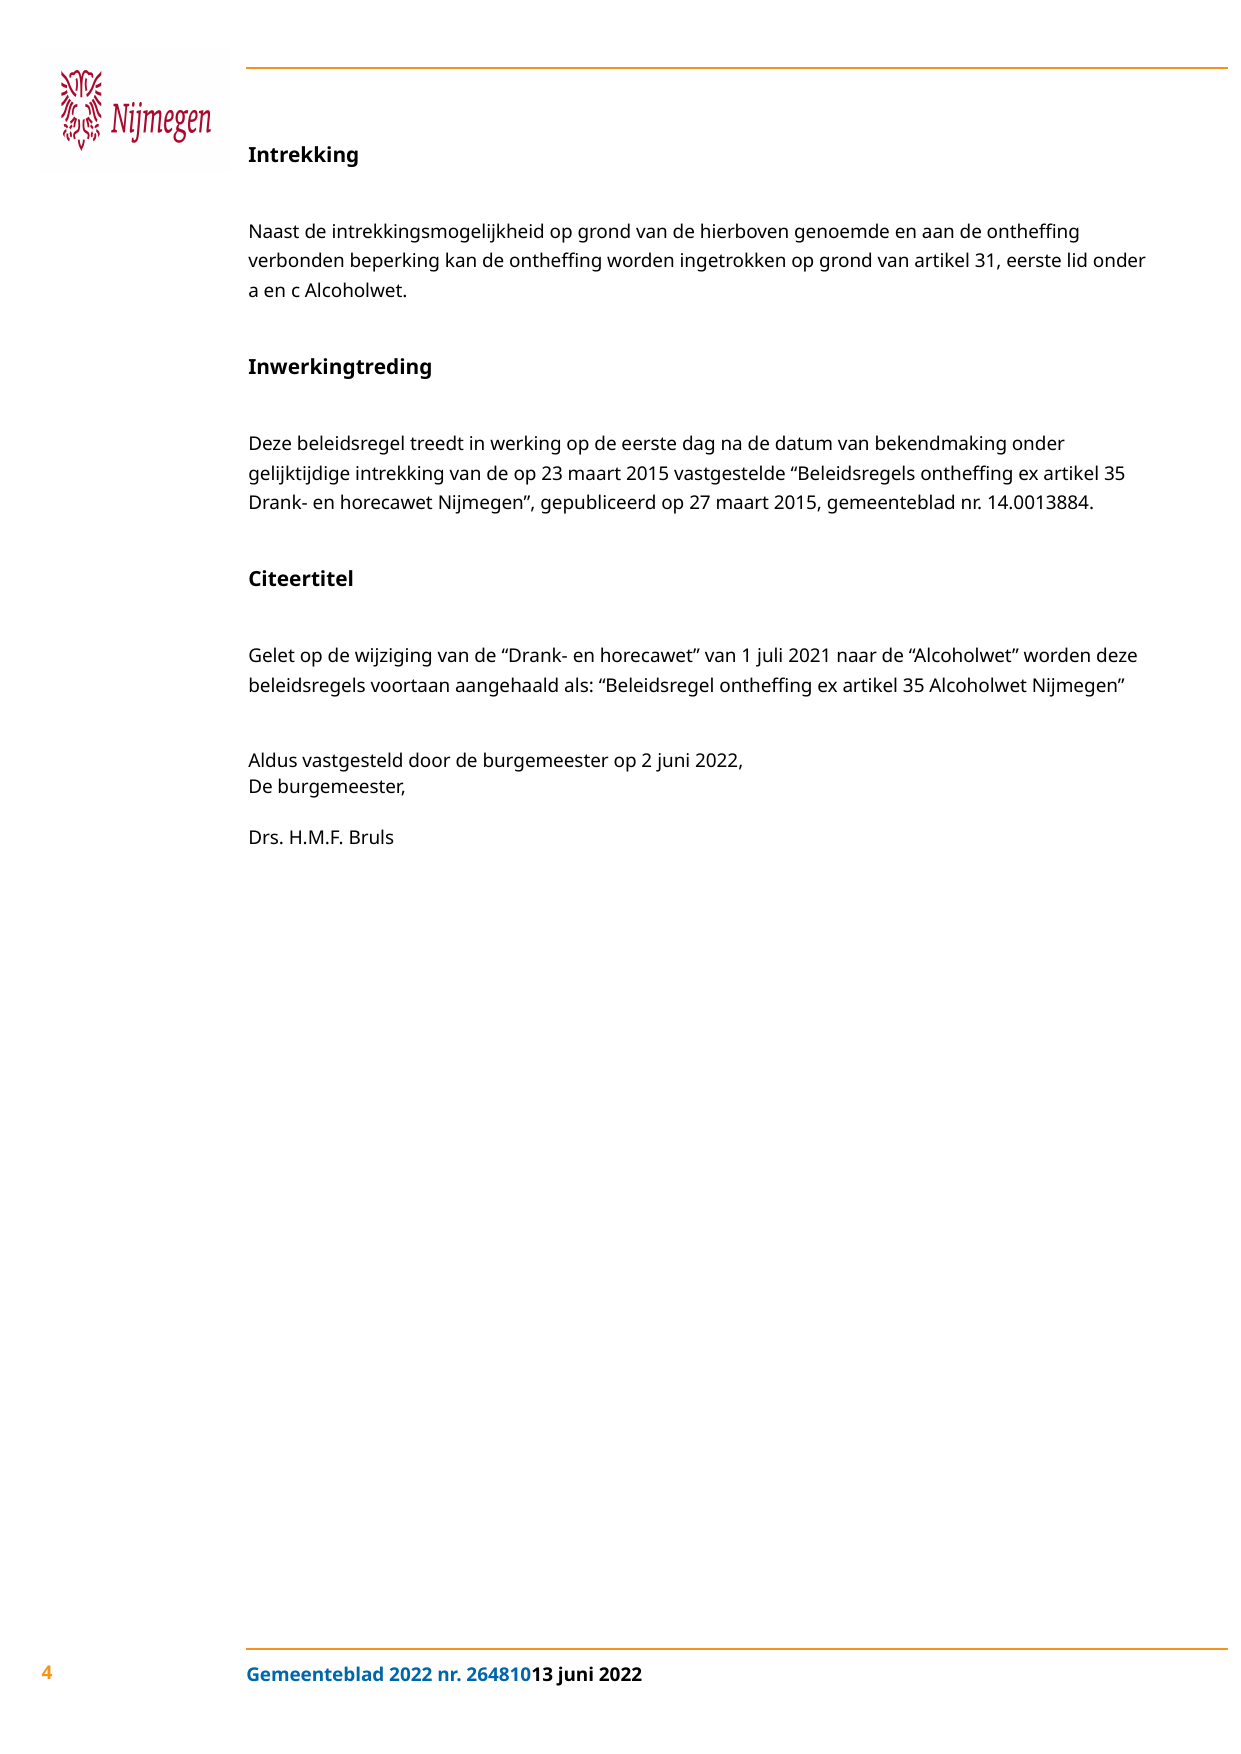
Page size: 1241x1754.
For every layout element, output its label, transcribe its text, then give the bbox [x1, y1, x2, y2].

text Aldus vastgesteld door de burgemeester op 2 juni 2022, [248, 747, 1152, 773]
text Naast de intrekkingsmogelijkheid op grond van de hierboven genoemde en aan de ontheffing verbonden beperking kan de ontheffing worden ingetrokken op grond van artikel 31, eerste lid onder a en c Alcoholwet. [248, 218, 1152, 303]
text Drs. H.M.F. Bruls [248, 824, 1152, 850]
text Citeertitel [248, 564, 1152, 593]
text Deze beleidsregel treedt in werking op de eerste dag na de datum van bekendmaking onder gelijktijdige intrekking van de op 23 maart 2015 vastgestelde “Beleidsregels ontheffing ex artikel 35 Drank- en horecawet Nijmegen”, gepubliceerd op 27 maart 2015, gemeenteblad nr. 14.0013884. [248, 430, 1152, 515]
text De burgemeester, [248, 773, 1152, 798]
text Gelet op de wijziging van de “Drank- en horecawet” van 1 juli 2021 naar de “Alcoholwet” worden deze beleidsregels voortaan aangehaald als: “Beleidsregel ontheffing ex artikel 35 Alcoholwet Nijmegen” [248, 642, 1152, 698]
text Inwerkingtreding [248, 352, 1152, 381]
text Intrekking [248, 140, 1152, 169]
picture [41, 47, 231, 172]
